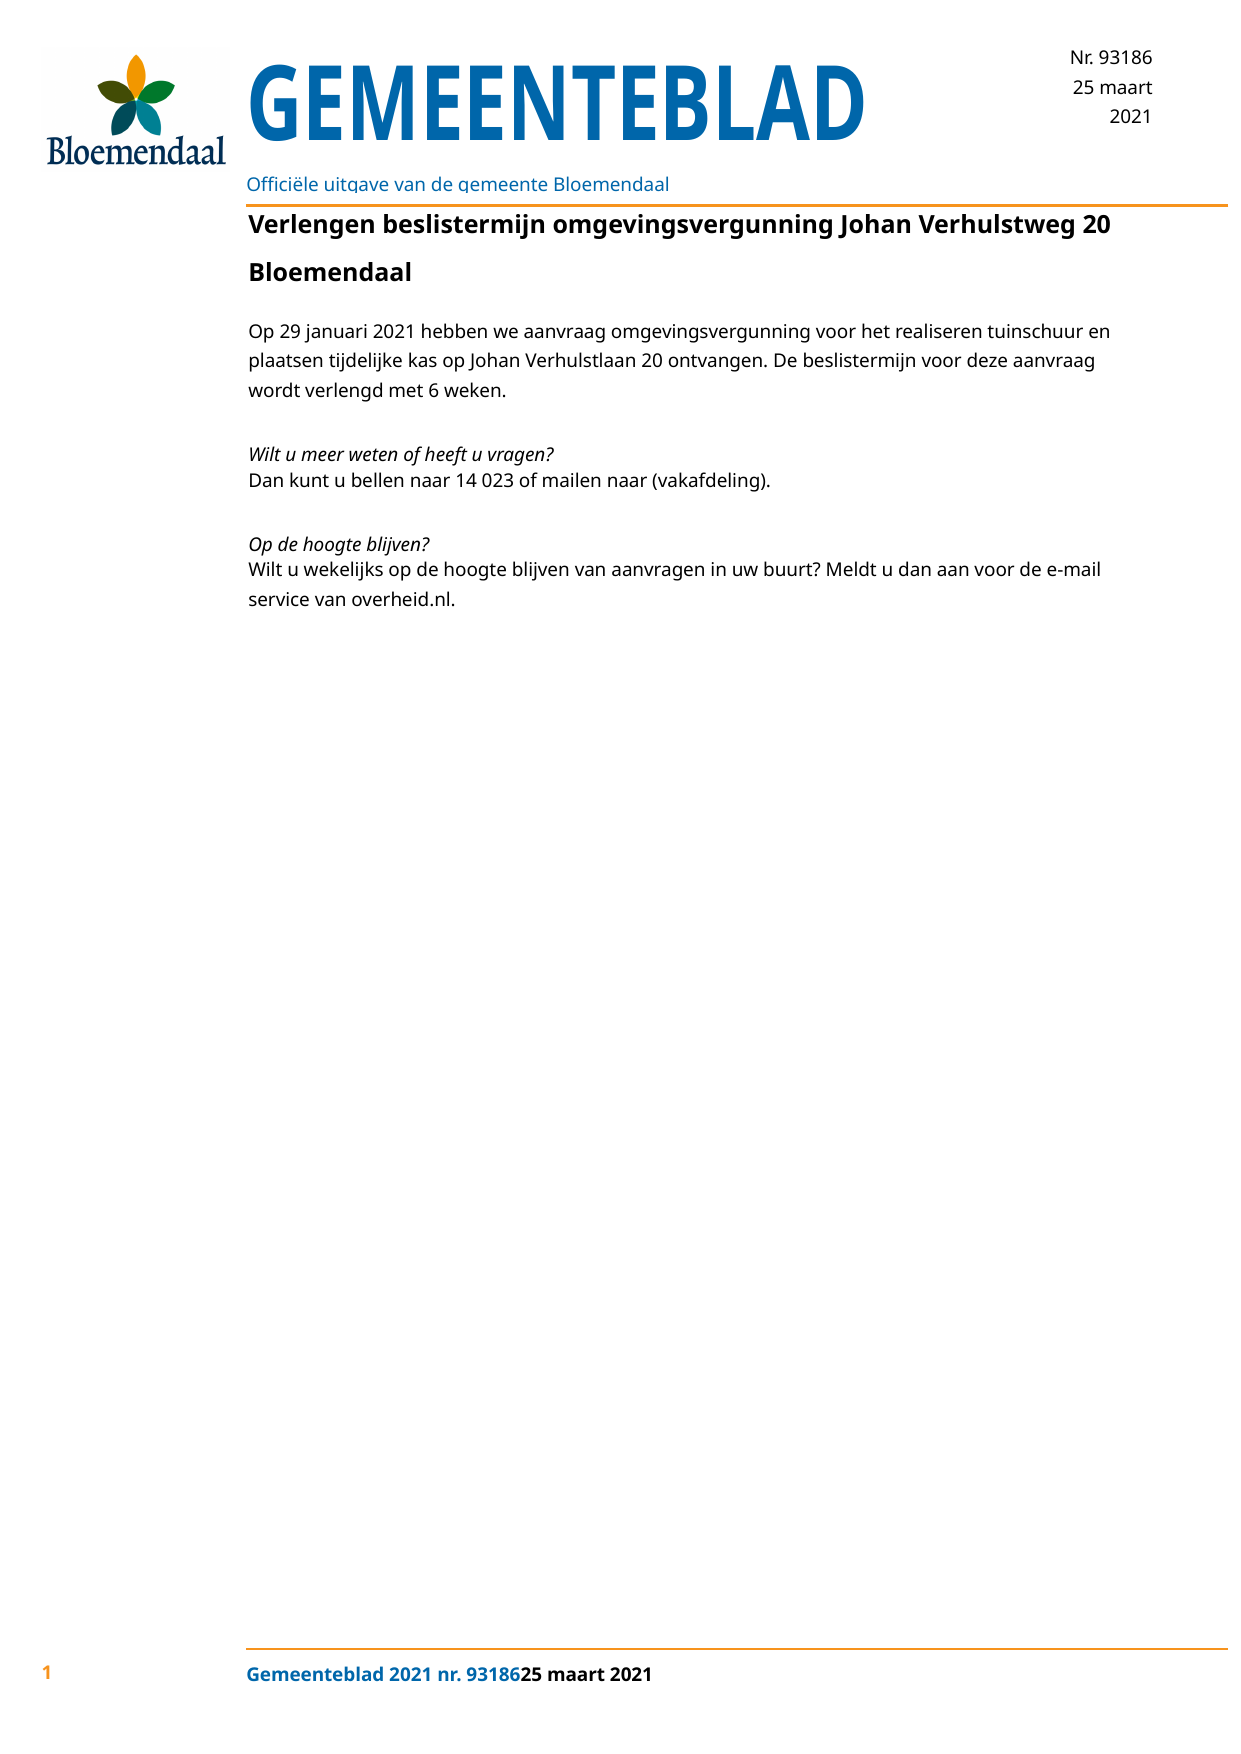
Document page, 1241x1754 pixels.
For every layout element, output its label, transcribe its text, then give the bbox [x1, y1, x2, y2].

text Verlengen beslistermijn omgevingsvergunning Johan Verhulstweg 20 Bloemendaal [248, 207, 1152, 288]
text Wilt u meer weten of heeft u vragen? [248, 441, 1152, 467]
text Op 29 januari 2021 hebben we aanvraag omgevingsvergunning voor het realiseren tuinschuur en plaatsen tijdelijke kas op Johan Verhulstlaan 20 ontvangen. De beslistermijn voor deze aanvraag wordt verlengd met 6 weken. [248, 318, 1152, 403]
text Op de hoogte blijven? [248, 531, 1152, 556]
text Wilt u wekelijks op de hoogte blijven van aanvragen in uw buurt? Meldt u dan aan voor de e-mail service van overheid.nl. [248, 556, 1152, 612]
text Dan kunt u bellen naar 14 023 of mailen naar (vakafdeling). [248, 467, 1152, 492]
picture [41, 47, 231, 172]
